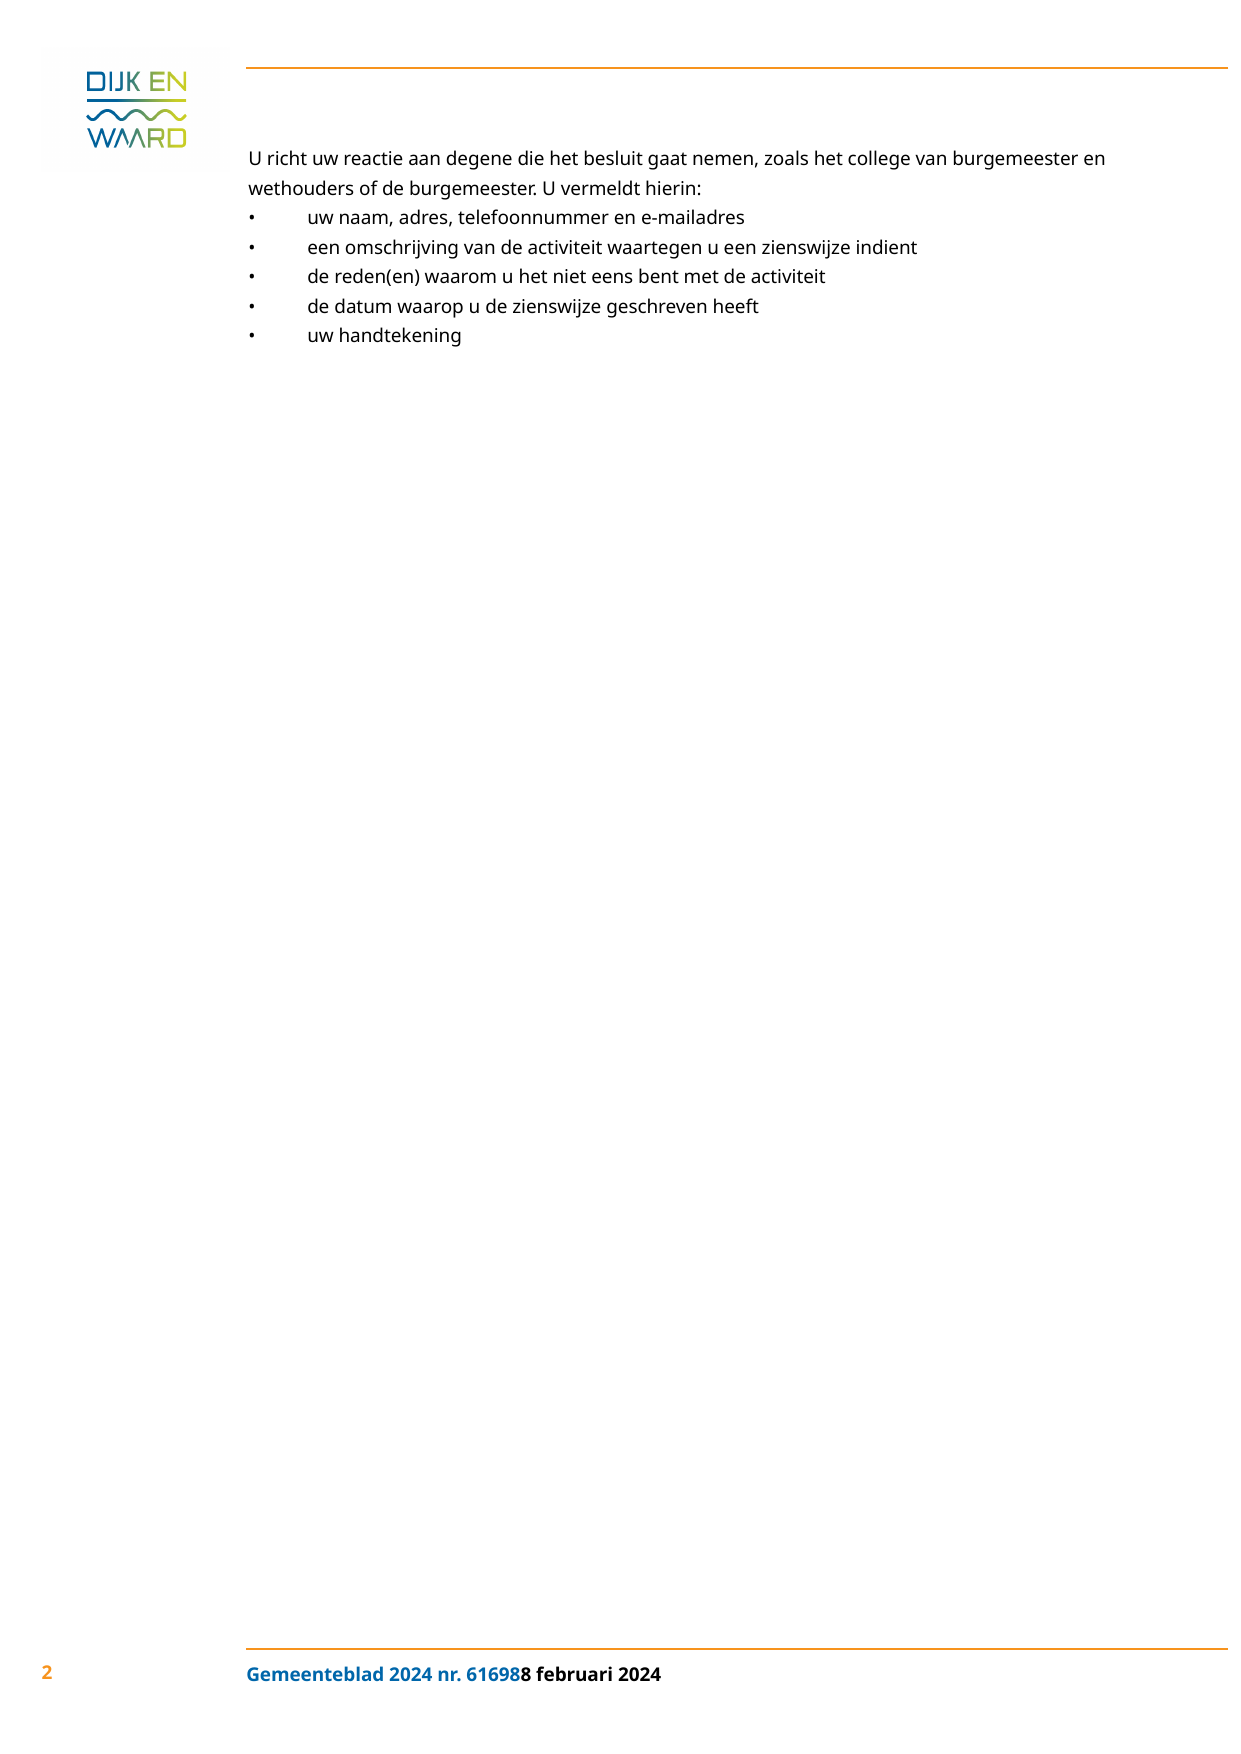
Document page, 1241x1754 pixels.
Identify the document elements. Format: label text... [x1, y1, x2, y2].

list een omschrijving van de activiteit waartegen u een zienswijze indient [248, 234, 1152, 260]
list de reden(en) waarom u het niet eens bent met de activiteit [248, 263, 1152, 289]
list uw handtekening [248, 323, 1152, 348]
list uw naam, adres, telefoonnummer en e-mailadres [248, 204, 1152, 230]
picture [41, 47, 231, 172]
list de datum waarop u de zienswijze geschreven heeft [248, 293, 1152, 319]
text U richt uw reactie aan degene die het besluit gaat nemen, zoals het college van burgemeester en wethouders of de burgemeester. U vermeldt hierin: [248, 145, 1152, 201]
